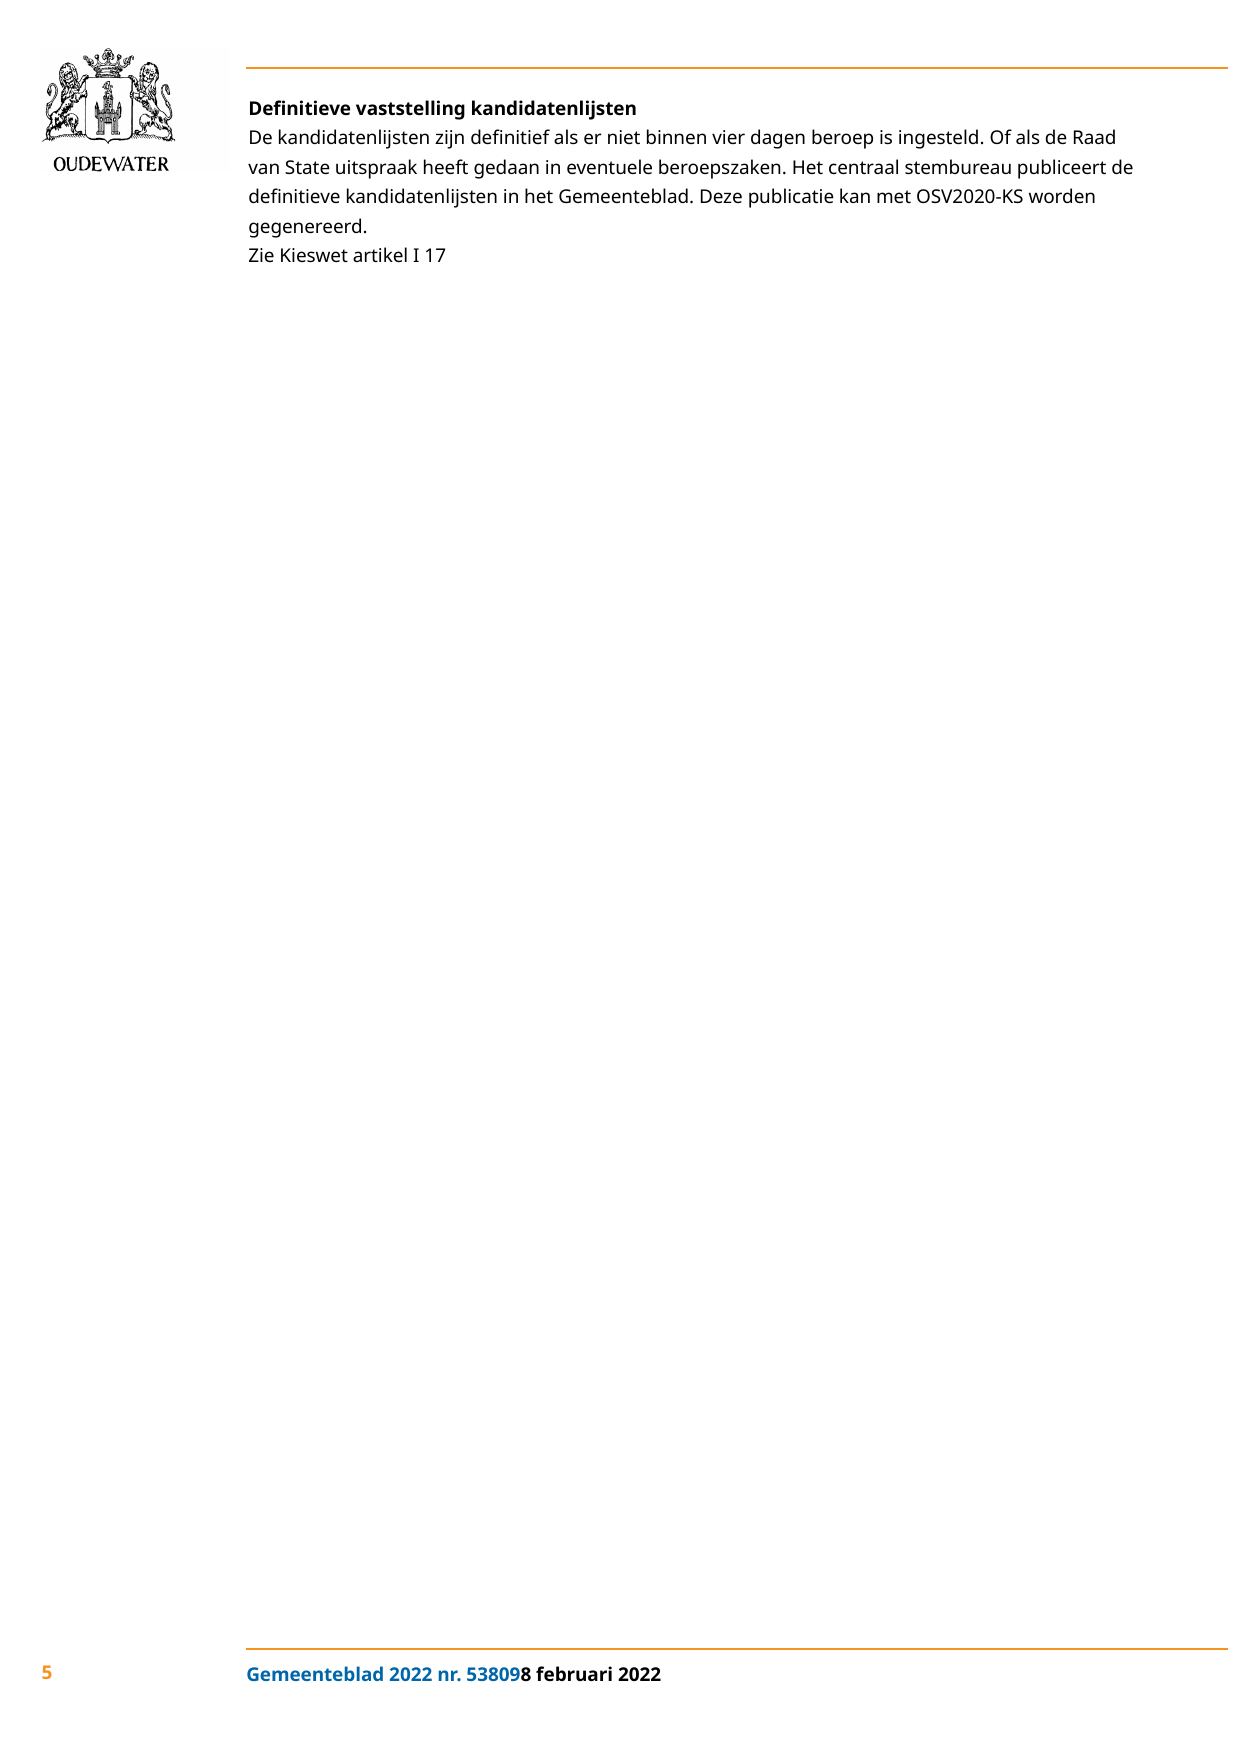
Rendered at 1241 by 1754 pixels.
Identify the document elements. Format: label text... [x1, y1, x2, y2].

text Definitieve vaststelling kandidatenlijsten [248, 95, 1152, 121]
picture [41, 47, 231, 172]
text Zie Kieswet artikel I 17 [248, 243, 1152, 268]
text De kandidatenlijsten zijn definitief als er niet binnen vier dagen beroep is ingesteld. Of als de Raad van State uitspraak heeft gedaan in eventuele beroepszaken. Het centraal stembureau publiceert de definitieve kandidatenlijsten in het Gemeenteblad. Deze publicatie kan met OSV2020-KS worden gegenereerd. [248, 124, 1152, 239]
